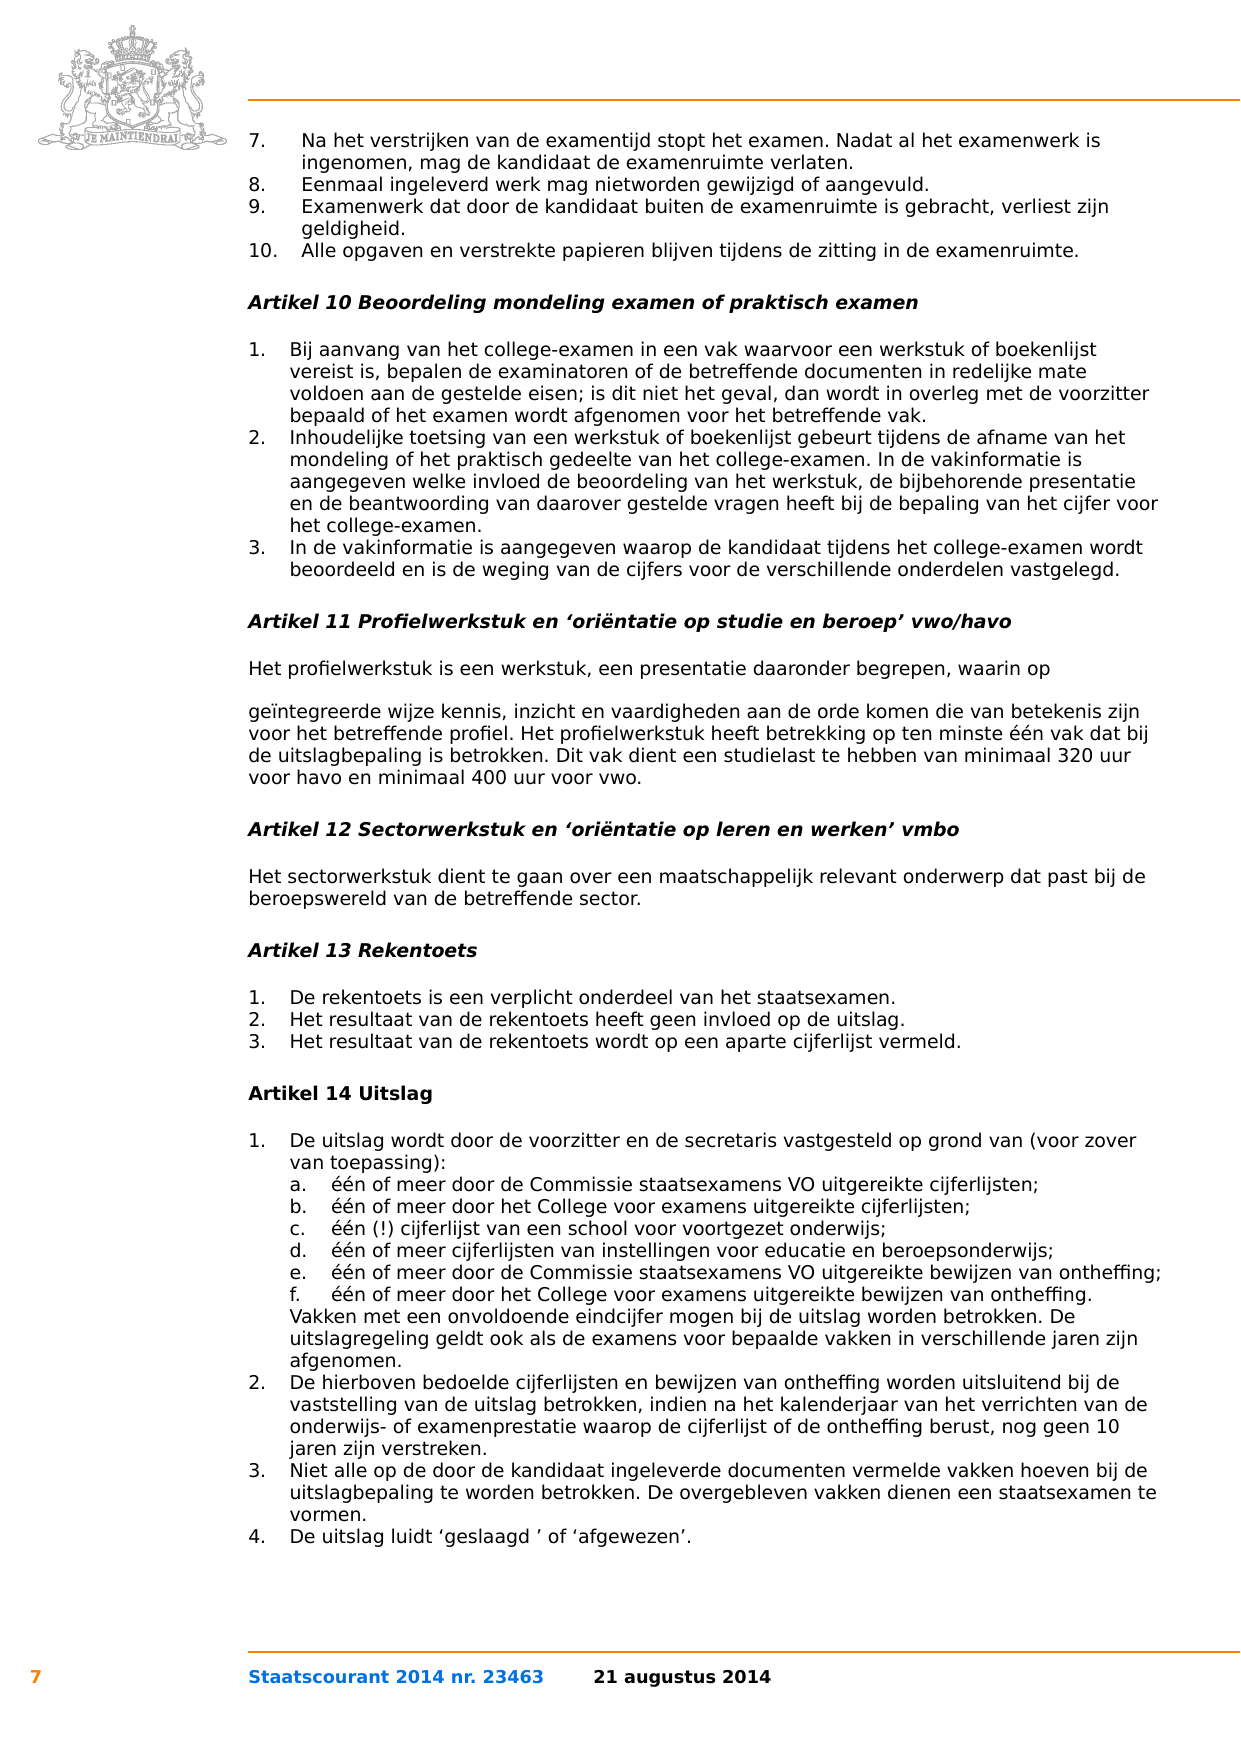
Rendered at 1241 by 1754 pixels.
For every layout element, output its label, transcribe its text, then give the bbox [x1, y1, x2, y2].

text 2. Het resultaat van de rekentoets heeft geen invloed op de uitslag. [248, 1009, 1163, 1031]
picture [38, 25, 227, 150]
text 1. De uitslag wordt door de voorzitter en de secretaris vastgesteld op grond van (voor zover van toepassing): [248, 1130, 1163, 1174]
subtitle Artikel 11 Profielwerkstuk en ‘oriëntatie op studie en beroep’ vwo/havo [248, 611, 1163, 632]
text f. één of meer door het College voor examens uitgereikte bewijzen van ontheffing. [289, 1284, 1163, 1306]
text 2. De hierboven bedoelde cijferlijsten en bewijzen van ontheffing worden uitsluitend bij de vaststelling van de uitslag betrokken, indien na het kalenderjaar van het verrichten van de onderwijs- of examenprestatie waarop de cijferlijst of de ontheffing berust, nog geen 10 jaren zijn verstreken. [248, 1372, 1163, 1460]
text 8. Eenmaal ingeleverd werk mag nietworden gewijzigd of aangevuld. [248, 174, 1163, 196]
text 3. Het resultaat van de rekentoets wordt op een aparte cijferlijst vermeld. [248, 1031, 1163, 1053]
text 1. De rekentoets is een verplicht onderdeel van het staatsexamen. [248, 987, 1163, 1009]
subtitle Artikel 14 Uitslag [248, 1083, 1163, 1105]
text 10. Alle opgaven en verstrekte papieren blijven tijdens de zitting in de examenruimte. [248, 240, 1163, 262]
text a. één of meer door de Commissie staatsexamens VO uitgereikte cijferlijsten; [289, 1174, 1163, 1196]
text e. één of meer door de Commissie staatsexamens VO uitgereikte bewijzen van ontheffing; [289, 1262, 1163, 1284]
text 7. Na het verstrijken van de examentijd stopt het examen. Nadat al het examenwerk is ingenomen, mag de kandidaat de examenruimte verlaten. [248, 130, 1163, 174]
text Het sectorwerkstuk dient te gaan over een maatschappelijk relevant onderwerp dat past bij de beroepswereld van de betreffende sector. [248, 866, 1163, 910]
text d. één of meer cijferlijsten van instellingen voor educatie en beroepsonderwijs; [289, 1240, 1163, 1262]
text 4. De uitslag luidt ‘geslaagd ’ of ‘afgewezen’. [248, 1526, 1163, 1548]
text Het profielwerkstuk is een werkstuk, een presentatie daaronder begrepen, waarin op [248, 657, 1163, 679]
subtitle Artikel 12 Sectorwerkstuk en ‘oriëntatie op leren en werken’ vmbo [248, 819, 1163, 841]
text geïntegreerde wijze kennis, inzicht en vaardigheden aan de orde komen die van betekenis zijn voor het betreffende profiel. Het profielwerkstuk heeft betrekking op ten minste één vak dat bij de uitslagbepaling is betrokken. Dit vak dient een studielast te hebben van minimaal 320 uur voor havo en minimaal 400 uur voor vwo. [248, 701, 1163, 789]
text 2. Inhoudelijke toetsing van een werkstuk of boekenlijst gebeurt tijdens de afname van het mondeling of het praktisch gedeelte van het college-examen. In de vakinformatie is aangegeven welke invloed de beoordeling van het werkstuk, de bijbehorende presentatie en de beantwoording van daarover gestelde vragen heeft bij de bepaling van het cijfer voor het college-examen. [248, 427, 1163, 537]
text 3. In de vakinformatie is aangegeven waarop de kandidaat tijdens het college-examen wordt beoordeeld en is de weging van de cijfers voor de verschillende onderdelen vastgelegd. [248, 537, 1163, 581]
text c. één (!) cijferlijst van een school voor voortgezet onderwijs; [289, 1218, 1163, 1240]
subtitle Artikel 10 Beoordeling mondeling examen of praktisch examen [248, 292, 1163, 314]
text 1. Bij aanvang van het college-examen in een vak waarvoor een werkstuk of boekenlijst vereist is, bepalen de examinatoren of de betreffende documenten in redelijke mate voldoen aan de gestelde eisen; is dit niet het geval, dan wordt in overleg met de voorzitter bepaald of het examen wordt afgenomen voor het betreffende vak. [248, 339, 1163, 427]
text b. één of meer door het College voor examens uitgereikte cijferlijsten; [289, 1196, 1163, 1218]
subtitle Artikel 13 Rekentoets [248, 940, 1163, 962]
text 9. Examenwerk dat door de kandidaat buiten de examenruimte is gebracht, verliest zijn geldigheid. [248, 196, 1163, 240]
text 3. Niet alle op de door de kandidaat ingeleverde documenten vermelde vakken hoeven bij de uitslagbepaling te worden betrokken. De overgebleven vakken dienen een staatsexamen te vormen. [248, 1460, 1163, 1526]
text Vakken met een onvoldoende eindcijfer mogen bij de uitslag worden betrokken. De uitslagregeling geldt ook als de examens voor bepaalde vakken in verschillende jaren zijn afgenomen. [289, 1306, 1163, 1372]
